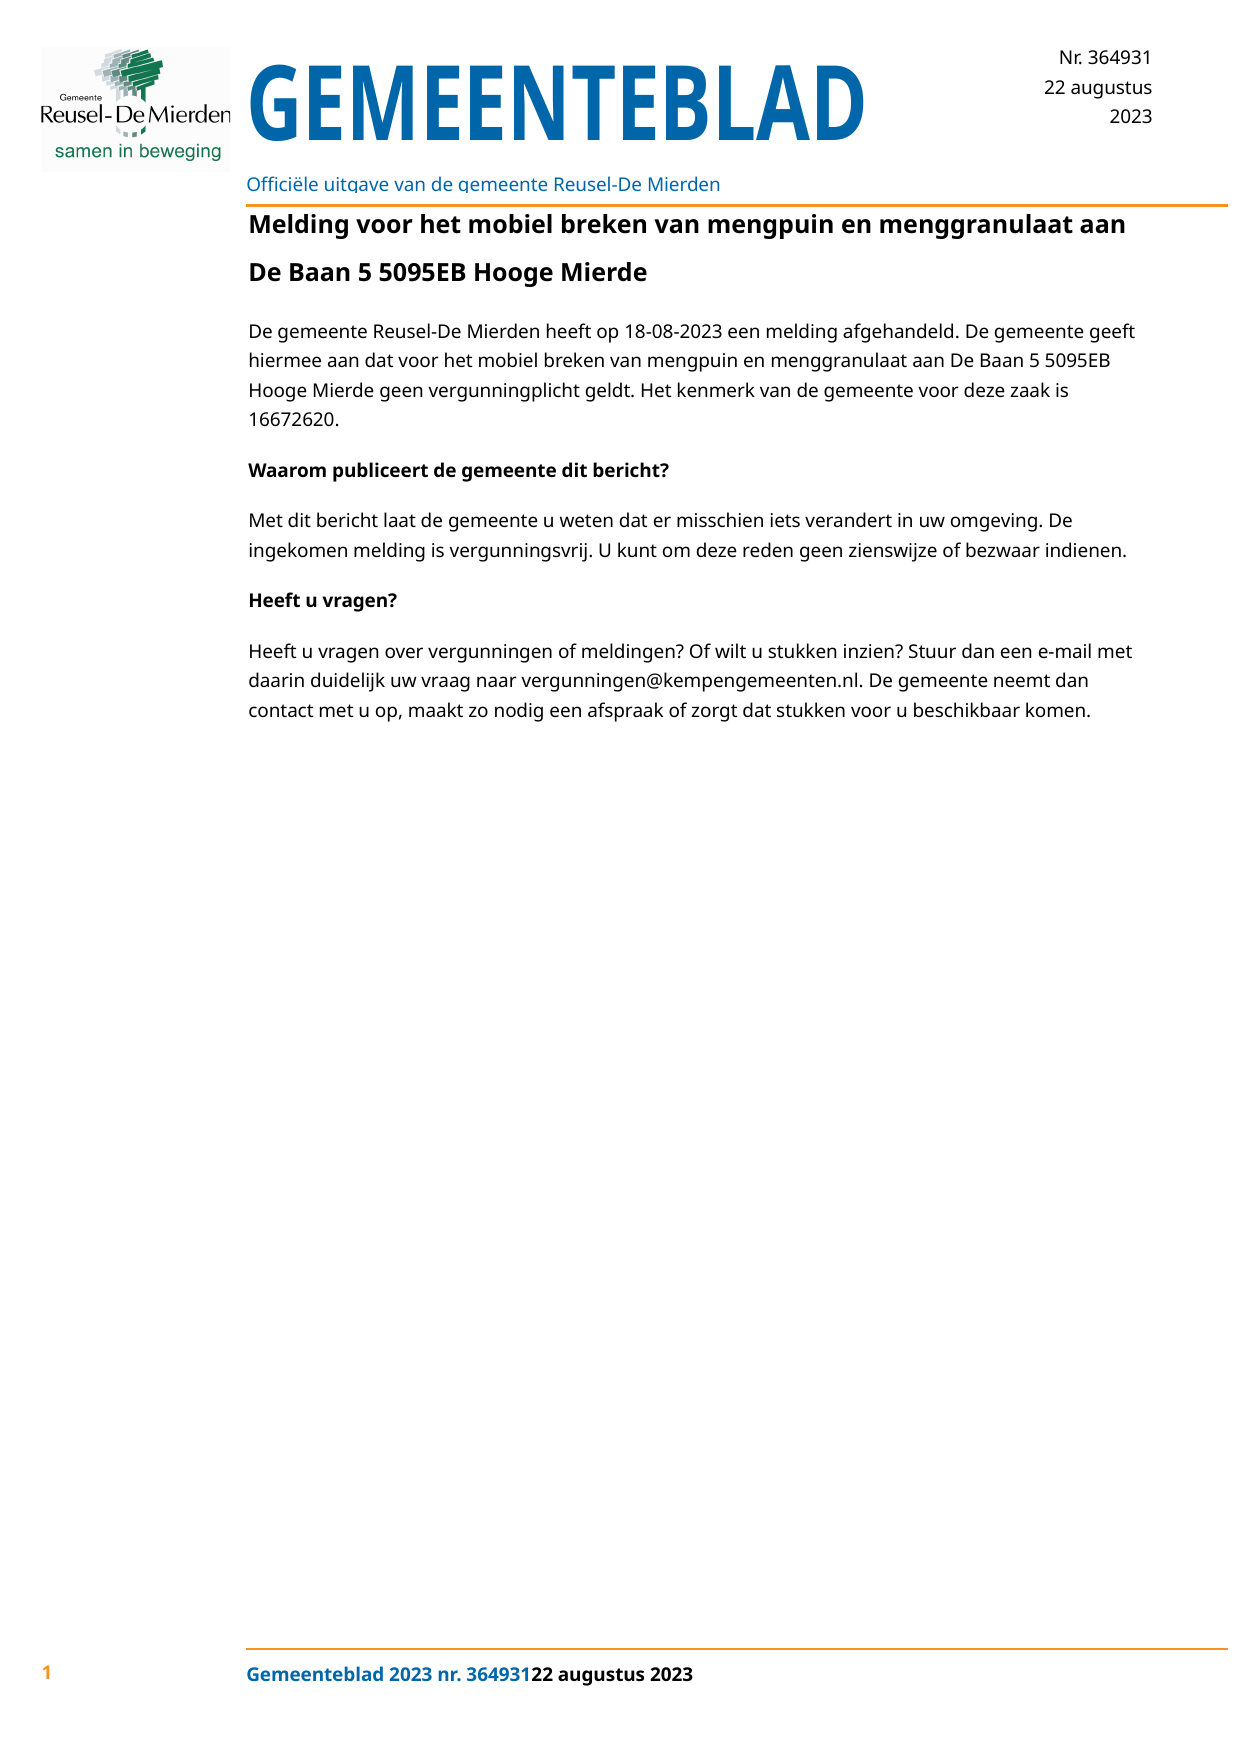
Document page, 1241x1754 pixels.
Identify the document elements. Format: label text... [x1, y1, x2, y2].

text Met dit bericht laat de gemeente u weten dat er misschien iets verandert in uw omgeving. De ingekomen melding is vergunningsvrij. U kunt om deze reden geen zienswijze of bezwaar indienen. [248, 507, 1152, 563]
text Waarom publiceert de gemeente dit bericht? [248, 457, 1152, 483]
text Heeft u vragen? [248, 587, 1152, 613]
text De gemeente Reusel-De Mierden heeft op 18-08-2023 een melding afgehandeld. De gemeente geeft hiermee aan dat voor het mobiel breken van mengpuin en menggranulaat aan De Baan 5 5095EB Hooge Mierde geen vergunningplicht geldt. Het kenmerk van de gemeente voor deze zaak is 16672620. [248, 318, 1152, 432]
picture [41, 47, 231, 172]
text Melding voor het mobiel breken van mengpuin en menggranulaat aan De Baan 5 5095EB Hooge Mierde [248, 207, 1152, 288]
text Heeft u vragen over vergunningen of meldingen? Of wilt u stukken inzien? Stuur dan een e-mail met daarin duidelijk uw vraag naar vergunningen@kempengemeenten.nl. De gemeente neemt dan contact met u op, maakt zo nodig een afspraak of zorgt dat stukken voor u beschikbaar komen. [248, 638, 1152, 723]
